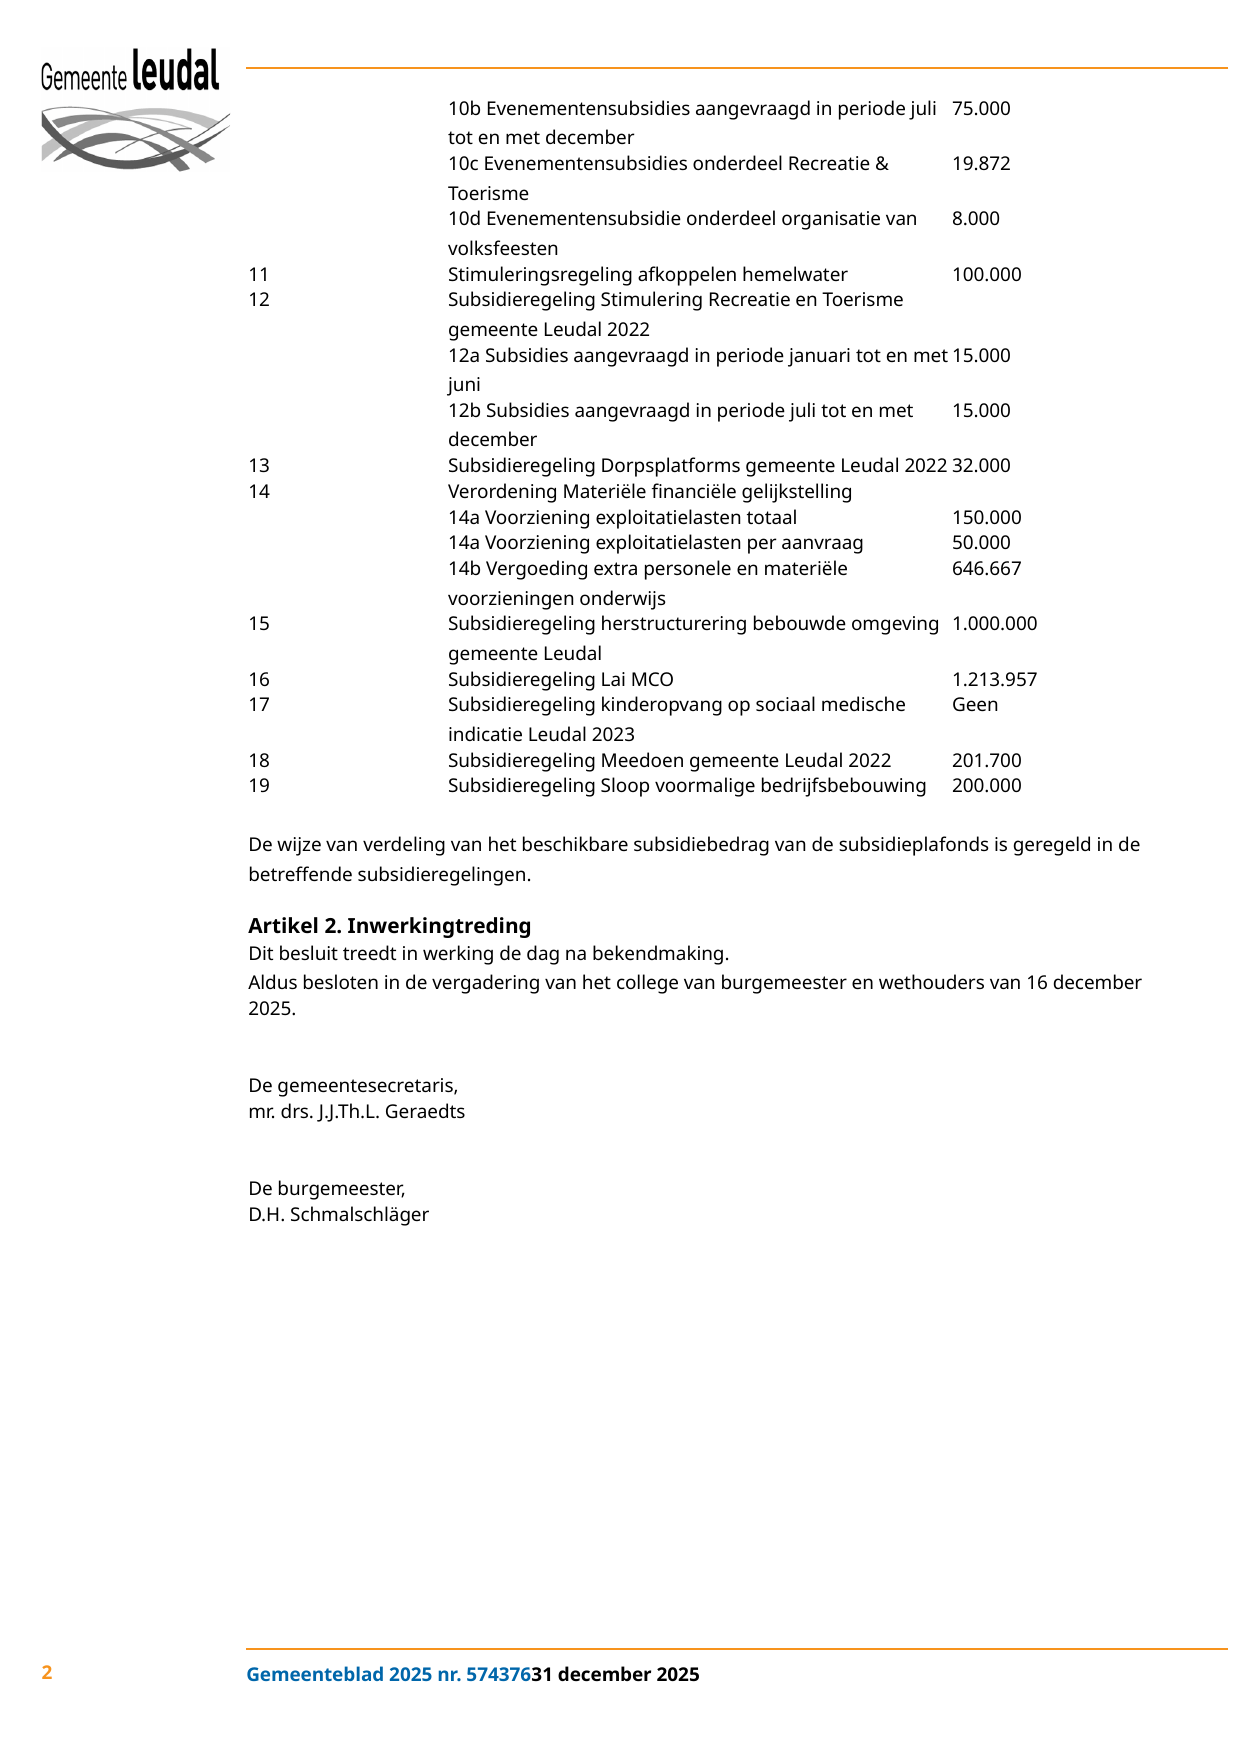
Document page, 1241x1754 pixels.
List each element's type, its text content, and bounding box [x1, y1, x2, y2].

text Aldus besloten in de vergadering van het college van burgemeester en wethouders van 16 december 2025. [248, 969, 1152, 1021]
table_cell 50.000 [952, 530, 1152, 555]
table_cell 8.000 [952, 205, 1152, 261]
table_cell 11 [248, 261, 448, 286]
table_cell 12b Subsidies aangevraagd in periode juli tot en met december [448, 397, 952, 452]
table_cell 18 [248, 747, 448, 773]
table_cell 12a Subsidies aangevraagd in periode januari tot en met juni [448, 342, 952, 397]
table_cell 17 [248, 692, 448, 747]
text D.H. Schmalschläger [248, 1201, 1152, 1227]
table_cell 200.000 [952, 773, 1152, 798]
picture [41, 47, 231, 172]
table_cell 14a Voorziening exploitatielasten per aanvraag [448, 530, 952, 555]
table_cell 201.700 [952, 747, 1152, 773]
table_cell Subsidieregeling kinderopvang op sociaal medische indicatie Leudal 2023 [448, 692, 952, 747]
table_cell 150.000 [952, 504, 1152, 529]
table_cell 16 [248, 666, 448, 692]
table_cell [952, 286, 1152, 342]
text Dit besluit treedt in werking de dag na bekendmaking. [248, 940, 1152, 965]
text De gemeentesecretaris, [248, 1072, 1152, 1098]
table_cell 15.000 [952, 397, 1152, 452]
table_cell Subsidieregeling Stimulering Recreatie en Toerisme gemeente Leudal 2022 [448, 286, 952, 342]
text Artikel 2. Inwerkingtreding [248, 911, 1152, 940]
table_cell 15.000 [952, 342, 1152, 397]
table_cell 100.000 [952, 261, 1152, 286]
table_cell 1.213.957 [952, 666, 1152, 692]
table_cell 19 [248, 773, 448, 798]
table_cell 14b Vergoeding extra personele en materiële voorzieningen onderwijs [448, 555, 952, 611]
table_cell Subsidieregeling Dorpsplatforms gemeente Leudal 2022 [448, 453, 952, 478]
table_cell Subsidieregeling Sloop voormalige bedrijfsbebouwing [448, 773, 952, 798]
table_cell 13 [248, 453, 448, 478]
table_cell Stimuleringsregeling afkoppelen hemelwater [448, 261, 952, 286]
table_cell 646.667 [952, 555, 1152, 611]
table_cell 75.000 [952, 95, 1152, 150]
table_cell 14 [248, 478, 448, 611]
table_cell 32.000 [952, 453, 1152, 478]
table_cell Geen [952, 692, 1152, 747]
text mr. drs. J.J.Th.L. Geraedts [248, 1098, 1152, 1124]
table_cell 10d Evenementensubsidie onderdeel organisatie van volksfeesten [448, 205, 952, 261]
text De wijze van verdeling van het beschikbare subsidiebedrag van de subsidieplafonds is geregeld in de betreffende subsidieregelingen. [248, 831, 1152, 887]
table_cell 19.872 [952, 150, 1152, 205]
table_cell Subsidieregeling herstructurering bebouwde omgeving gemeente Leudal [448, 611, 952, 666]
table_cell 14a Voorziening exploitatielasten totaal [448, 504, 952, 529]
table_cell Verordening Materiële financiële gelijkstelling [448, 478, 952, 504]
table_cell Subsidieregeling Meedoen gemeente Leudal 2022 [448, 747, 952, 773]
table_cell Subsidieregeling Lai MCO [448, 666, 952, 692]
table_cell 15 [248, 611, 448, 666]
table_cell 10c Evenementensubsidies onderdeel Recreatie & Toerisme [448, 150, 952, 205]
table_cell [248, 95, 448, 261]
table_cell 10b Evenementensubsidies aangevraagd in periode juli tot en met december [448, 95, 952, 150]
table_cell [952, 478, 1152, 504]
text De burgemeester, [248, 1175, 1152, 1201]
table_cell 12 [248, 286, 448, 452]
table_cell 1.000.000 [952, 611, 1152, 666]
